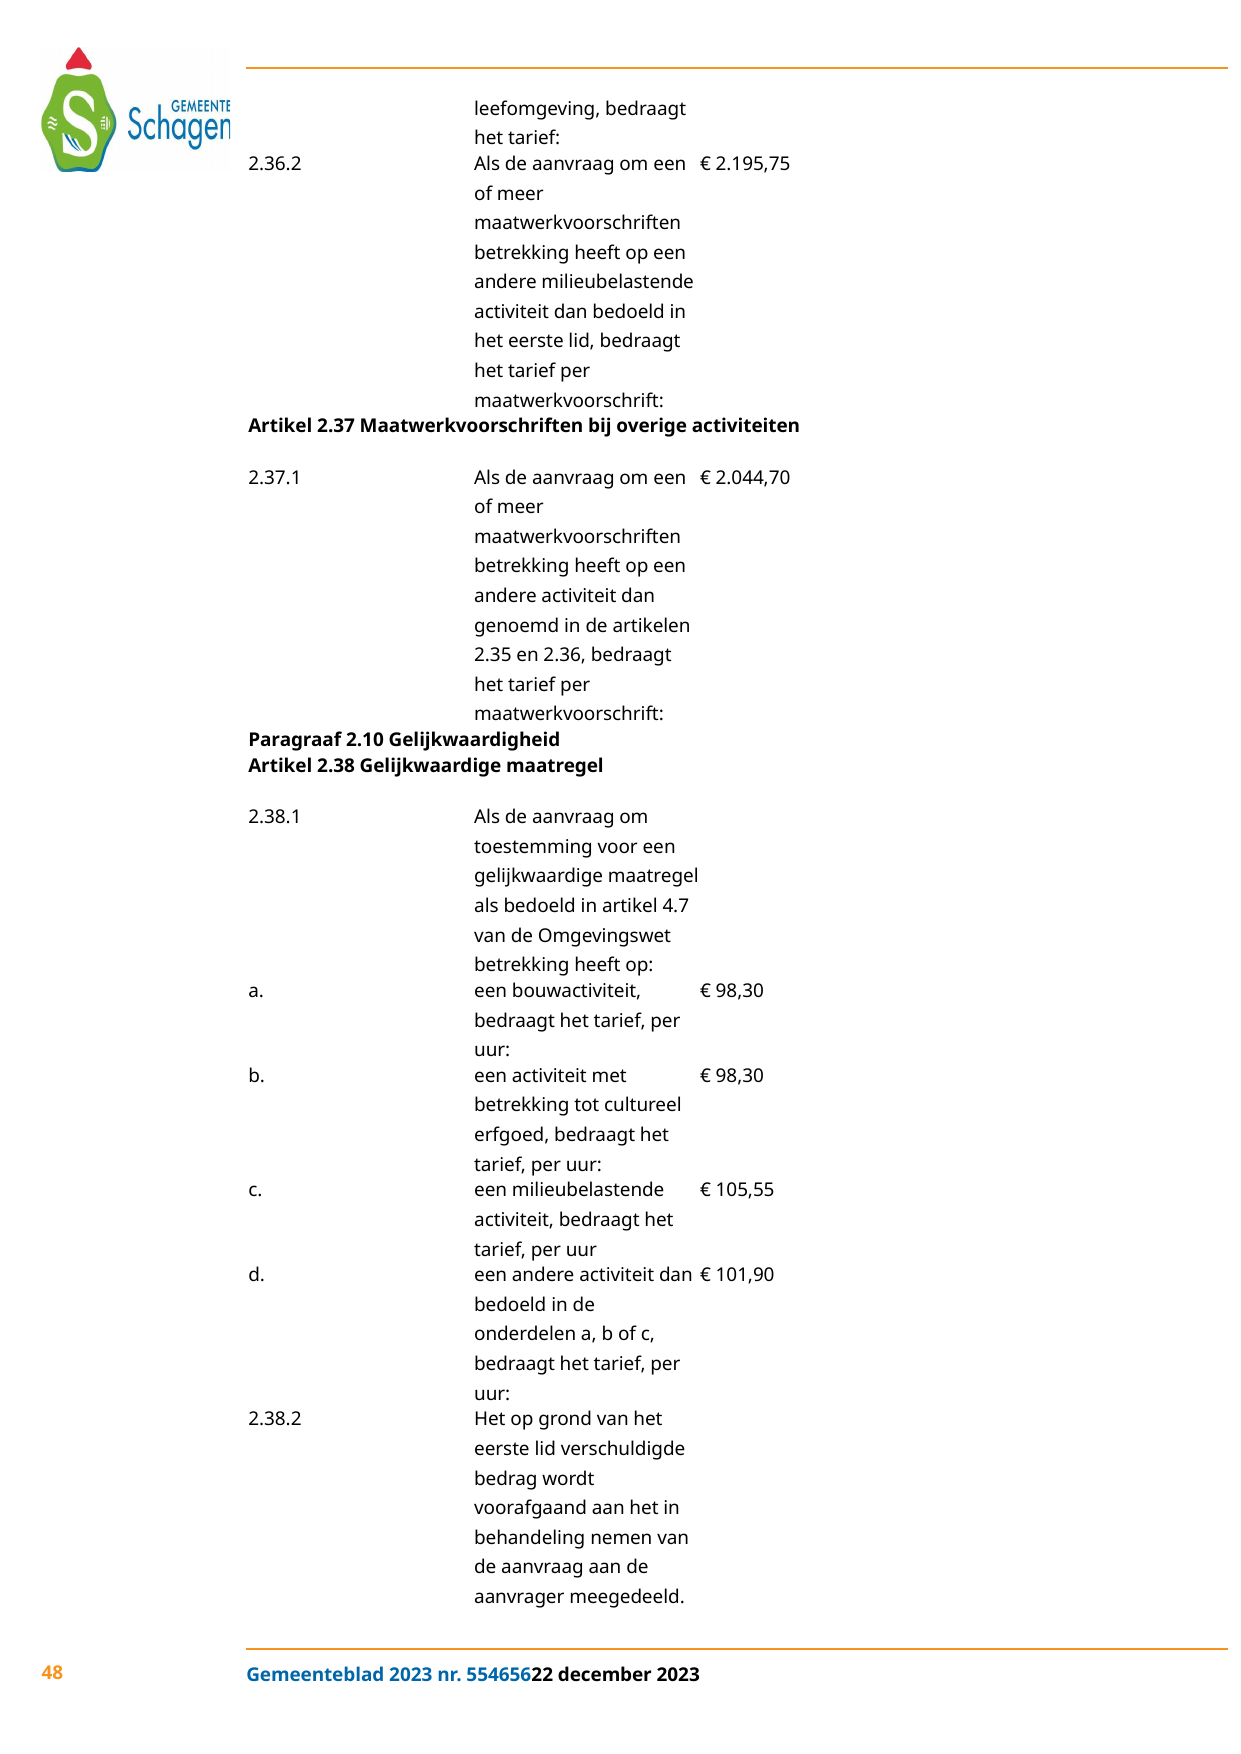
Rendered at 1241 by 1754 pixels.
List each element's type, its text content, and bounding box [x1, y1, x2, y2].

table_cell Als de aanvraag om een of meer maatwerkvoorschriften betrekking heeft op een andere milieubelastende activiteit dan bedoeld in het eerste lid, bedraagt het tarief per maatwerkvoorschrift: [474, 150, 700, 412]
table_cell [474, 778, 700, 803]
table_cell € 2.044,70 [700, 464, 926, 726]
table_cell c. [248, 1177, 474, 1261]
table_cell [926, 778, 1152, 803]
table_cell leefomgeving, bedraagt het tarief: [474, 95, 700, 150]
table_cell een activiteit met betrekking tot cultureel erfgoed, bedraagt het tarief, per uur: [474, 1062, 700, 1177]
table_cell [700, 804, 926, 977]
table_cell [700, 438, 926, 464]
table_cell [926, 1406, 1152, 1609]
table_cell [926, 1177, 1152, 1261]
table_cell [926, 464, 1152, 726]
table_cell a. [248, 977, 474, 1062]
table_cell Het op grond van het eerste lid verschuldigde bedrag wordt voorafgaand aan het in behandeling nemen van de aanvraag aan de aanvrager meegedeeld. [474, 1406, 700, 1609]
table_cell € 101,90 [700, 1261, 926, 1406]
table_cell [248, 95, 474, 150]
table_cell [700, 778, 926, 803]
table_cell 2.36.2 [248, 150, 474, 412]
table_cell € 2.195,75 [700, 150, 926, 412]
table_cell 2.37.1 [248, 464, 474, 726]
table_cell € 105,55 [700, 1177, 926, 1261]
table_cell [248, 778, 474, 803]
table_cell [926, 752, 1152, 778]
table_cell een andere activiteit dan bedoeld in de onderdelen a, b of c, bedraagt het tarief, per uur: [474, 1261, 700, 1406]
table_cell [926, 438, 1152, 464]
table_cell Als de aanvraag om toestemming voor een gelijkwaardige maatregel als bedoeld in artikel 4.7 van de Omgevingswet betrekking heeft op: [474, 804, 700, 977]
table_cell Artikel 2.38 Gelijkwaardige maatregel [248, 752, 926, 778]
table_cell [926, 150, 1152, 412]
table_cell 2.38.1 [248, 804, 474, 977]
table_cell een bouwactiviteit, bedraagt het tarief, per uur: [474, 977, 700, 1062]
table_cell 2.38.2 [248, 1406, 474, 1609]
table_cell [248, 438, 474, 464]
table_cell [926, 413, 1152, 438]
table_cell d. [248, 1261, 474, 1406]
table_cell € 98,30 [700, 1062, 926, 1177]
table_cell [700, 1406, 926, 1609]
table_cell b. [248, 1062, 474, 1177]
table_cell Paragraaf 2.10 Gelijkwaardigheid [248, 726, 1152, 752]
table_cell Als de aanvraag om een of meer maatwerkvoorschriften betrekking heeft op een andere activiteit dan genoemd in de artikelen 2.35 en 2.36, bedraagt het tarief per maatwerkvoorschrift: [474, 464, 700, 726]
table_cell [474, 438, 700, 464]
table_cell [926, 1261, 1152, 1406]
table_cell [926, 95, 1152, 150]
picture [41, 47, 231, 172]
table_cell [926, 1062, 1152, 1177]
table_cell Artikel 2.37 Maatwerkvoorschriften bij overige activiteiten [248, 413, 926, 438]
table_cell [700, 95, 926, 150]
table_cell een milieubelastende activiteit, bedraagt het tarief, per uur [474, 1177, 700, 1261]
table_cell € 98,30 [700, 977, 926, 1062]
table_cell [926, 804, 1152, 977]
table_cell [926, 977, 1152, 1062]
